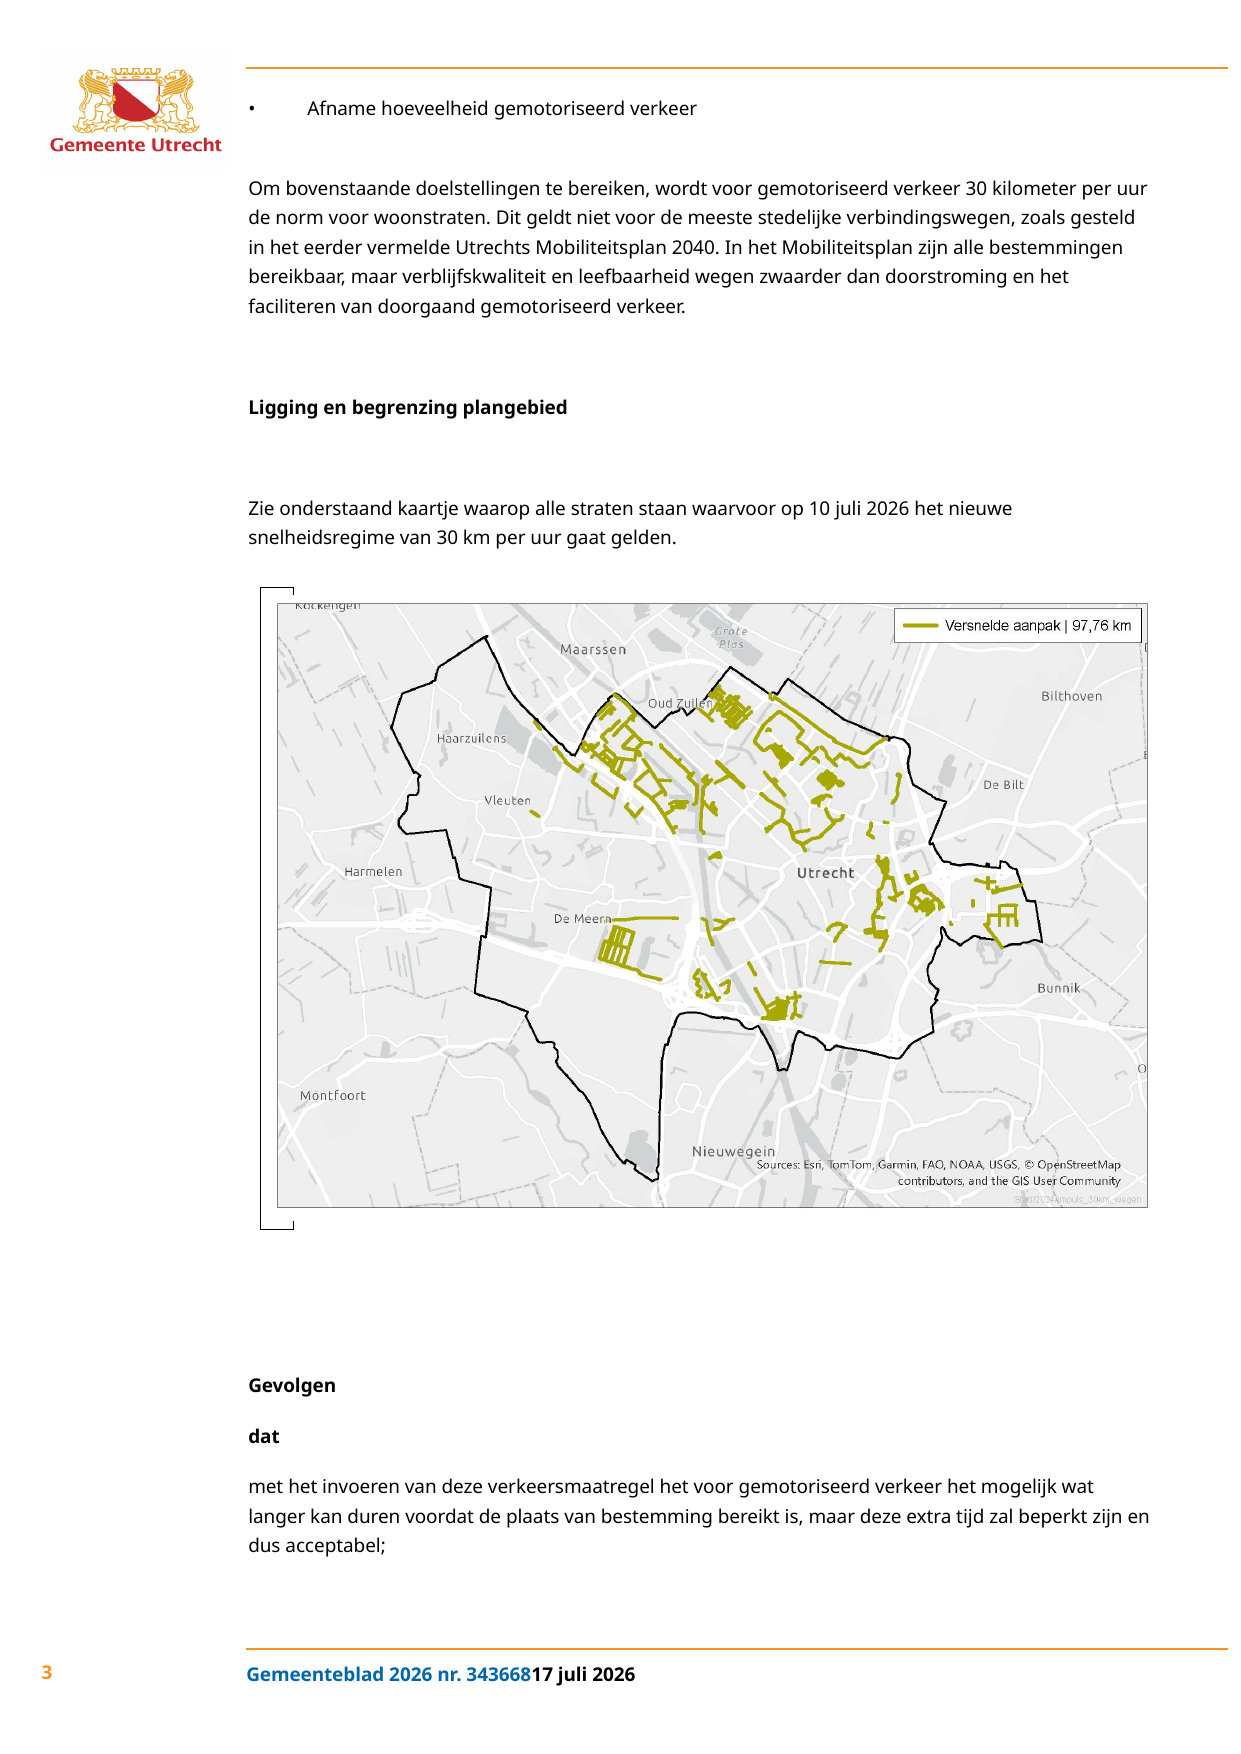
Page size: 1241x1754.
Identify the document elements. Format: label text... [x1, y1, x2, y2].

picture [268, 595, 1156, 1221]
text Gevolgen [248, 1372, 1152, 1398]
text Om bovenstaande doelstellingen te bereiken, wordt voor gemotoriseerd verkeer 30 kilometer per uur de norm voor woonstraten. Dit geldt niet voor de meeste stedelijke verbindingswegen, zoals gesteld in het eerder vermelde Utrechts Mobiliteitsplan 2040. In het Mobiliteitsplan zijn alle bestemmingen bereikbaar, maar verblijfskwaliteit en leefbaarheid wegen zwaarder dan doorstroming en het faciliteren van doorgaand gemotoriseerd verkeer. [248, 175, 1152, 319]
text dat [248, 1423, 1152, 1448]
text Zie onderstaand kaartje waarop alle straten staan waarvoor op 10 juli 2026 het nieuwe snelheidsregime van 30 km per uur gaat gelden. [248, 495, 1152, 550]
list Afname hoeveelheid gemotoriseerd verkeer [248, 95, 1152, 121]
picture [41, 47, 231, 172]
text met het invoeren van deze verkeersmaatregel het voor gemotoriseerd verkeer het mogelijk wat langer kan duren voordat de plaats van bestemming bereikt is, maar deze extra tijd zal beperkt zijn en dus acceptabel; [248, 1473, 1152, 1558]
text Ligging en begrenzing plangebied [248, 394, 1152, 420]
